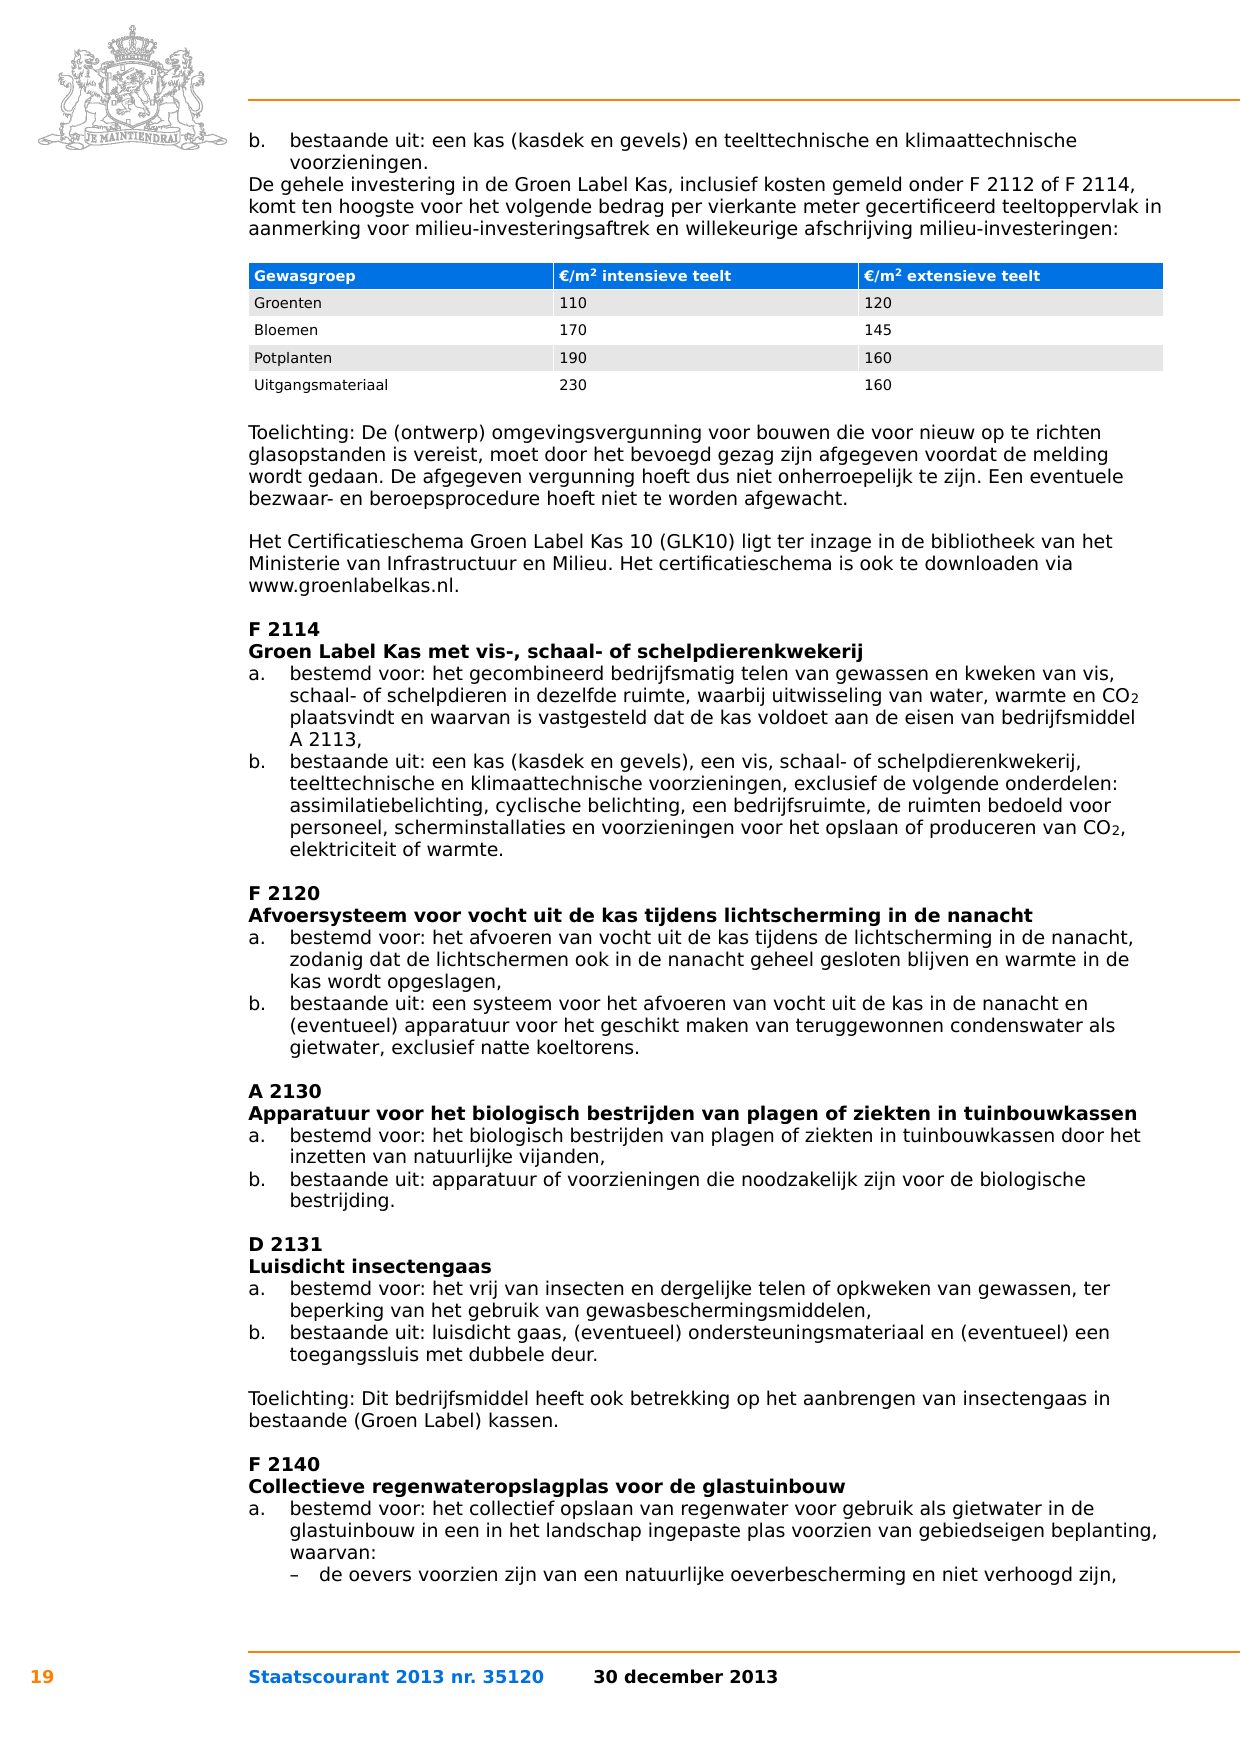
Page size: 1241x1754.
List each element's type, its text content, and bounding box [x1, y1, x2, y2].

text b. bestaande uit: een kas (kasdek en gevels) en teelttechnische en klimaattechnische voorzieningen. [248, 130, 1163, 174]
text a. bestemd voor: het afvoeren van vocht uit de kas tijdens de lichtscherming in de nanacht, zodanig dat de lichtschermen ook in de nanacht geheel gesloten blijven en warmte in de kas wordt opgeslagen, [248, 927, 1163, 993]
table_header €/m2 intensieve teelt [554, 263, 858, 289]
table_cell Potplanten [249, 345, 553, 371]
text b. bestaande uit: apparatuur of voorzieningen die noodzakelijk zijn voor de biologische bestrijding. [248, 1168, 1163, 1212]
text Afvoersysteem voor vocht uit de kas tijdens lichtscherming in de nanacht [248, 905, 1163, 927]
text b. bestaande uit: een kas (kasdek en gevels), een vis, schaal- of schelpdierenkwekerij, teelttechnische en klimaattechnische voorzieningen, exclusief de volgende onderdelen: assimilatiebelichting, cyclische belichting, een bedrijfsruimte, de ruimten bedoeld voor personeel, scherminstallaties en voorzieningen voor het opslaan of produceren van CO2, elektriciteit of warmte. [248, 751, 1163, 861]
table_cell 120 [859, 290, 1163, 316]
text Luisdicht insectengaas [248, 1256, 1163, 1278]
text F 2114 [248, 619, 1163, 641]
text De gehele investering in de Groen Label Kas, inclusief kosten gemeld onder F 2112 of F 2114, komt ten hoogste voor het volgende bedrag per vierkante meter gecertificeerd teeltoppervlak in aanmerking voor milieu-investeringsaftrek en willekeurige afschrijving milieu-investeringen: [248, 174, 1163, 240]
text – de oevers voorzien zijn van een natuurlijke oeverbescherming en niet verhoogd zijn, [289, 1564, 1163, 1586]
text a. bestemd voor: het collectief opslaan van regenwater voor gebruik als gietwater in de glastuinbouw in een in het landschap ingepaste plas voorzien van gebiedseigen beplanting, waarvan: [248, 1498, 1163, 1564]
text a. bestemd voor: het gecombineerd bedrijfsmatig telen van gewassen en kweken van vis, schaal- of schelpdieren in dezelfde ruimte, waarbij uitwisseling van water, warmte en CO2 plaatsvindt en waarvan is vastgesteld dat de kas voldoet aan de eisen van bedrijfsmiddel A 2113, [248, 663, 1163, 751]
text D 2131 [248, 1234, 1163, 1256]
text Toelichting: Dit bedrijfsmiddel heeft ook betrekking op het aanbrengen van insectengaas in bestaande (Groen Label) kassen. [248, 1388, 1163, 1432]
text Het Certificatieschema Groen Label Kas 10 (GLK10) ligt ter inzage in de bibliotheek van het Ministerie van Infrastructuur en Milieu. Het certificatieschema is ook te downloaden via www.groenlabelkas.nl. [248, 531, 1163, 597]
text Apparatuur voor het biologisch bestrijden van plagen of ziekten in tuinbouwkassen [248, 1102, 1163, 1124]
text b. bestaande uit: een systeem voor het afvoeren van vocht uit de kas in de nanacht en (eventueel) apparatuur voor het geschikt maken van teruggewonnen condenswater als gietwater, exclusief natte koeltorens. [248, 993, 1163, 1059]
table_cell 230 [554, 372, 858, 399]
table_cell 170 [554, 318, 858, 344]
text F 2120 [248, 883, 1163, 905]
table_cell 145 [859, 318, 1163, 344]
table_cell 110 [554, 290, 858, 316]
text b. bestaande uit: luisdicht gaas, (eventueel) ondersteuningsmateriaal en (eventueel) een toegangssluis met dubbele deur. [248, 1322, 1163, 1366]
text Groen Label Kas met vis-, schaal- of schelpdierenkwekerij [248, 641, 1163, 663]
text A 2130 [248, 1081, 1163, 1102]
table_cell 160 [859, 372, 1163, 399]
text a. bestemd voor: het vrij van insecten en dergelijke telen of opkweken van gewassen, ter beperking van het gebruik van gewasbeschermingsmiddelen, [248, 1278, 1163, 1322]
table_cell 190 [554, 345, 858, 371]
table_cell 160 [859, 345, 1163, 371]
table_cell Uitgangsmateriaal [249, 372, 553, 399]
picture [38, 25, 227, 150]
table_header Gewasgroep [249, 263, 553, 289]
table_cell Groenten [249, 290, 553, 316]
text Toelichting: De (ontwerp) omgevingsvergunning voor bouwen die voor nieuw op te richten glasopstanden is vereist, moet door het bevoegd gezag zijn afgegeven voordat de melding wordt gedaan. De afgegeven vergunning hoeft dus niet onherroepelijk te zijn. Een eventuele bezwaar- en beroepsprocedure hoeft niet te worden afgewacht. [248, 422, 1163, 509]
text Collectieve regenwateropslagplas voor de glastuinbouw [248, 1476, 1163, 1498]
table_header €/m2 extensieve teelt [859, 263, 1163, 289]
table_cell Bloemen [249, 318, 553, 344]
text F 2140 [248, 1454, 1163, 1476]
text a. bestemd voor: het biologisch bestrijden van plagen of ziekten in tuinbouwkassen door het inzetten van natuurlijke vijanden, [248, 1124, 1163, 1168]
